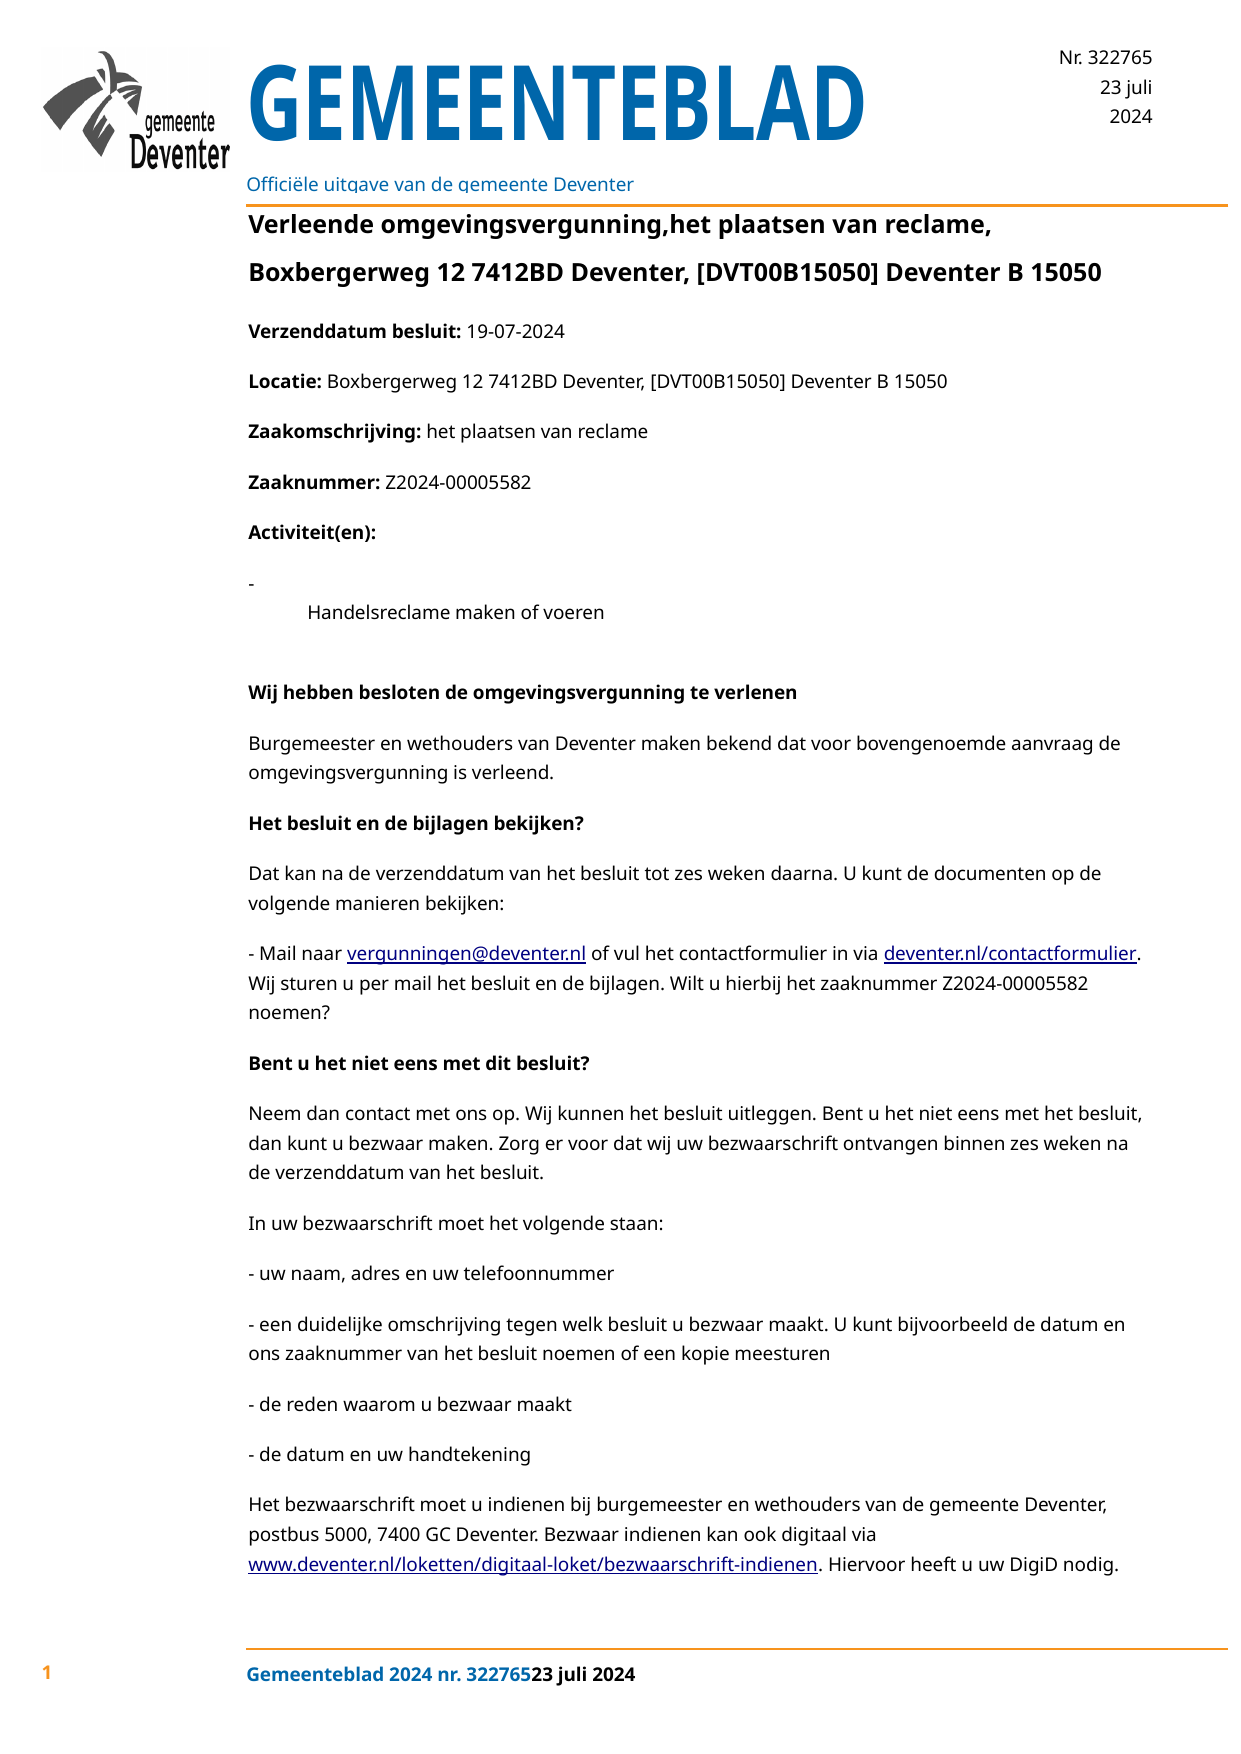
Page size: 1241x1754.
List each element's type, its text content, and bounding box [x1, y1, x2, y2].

text - de datum en uw handtekening [248, 1441, 1152, 1467]
text Het bezwaarschrift moet u indienen bij burgemeester en wethouders van de gemeente Deventer, postbus 5000, 7400 GC Deventer. Bezwaar indienen kan ook digitaal via www.deventer.nl/loketten/digitaal-loket/bezwaarschrift-indienen. Hiervoor heeft u uw DigiD nodig. [248, 1492, 1152, 1577]
text Zaaknummer: Z2024-00005582 [248, 469, 1152, 495]
picture [41, 47, 231, 172]
text Burgemeester en wethouders van Deventer maken bekend dat voor bovengenoemde aanvraag de omgevingsvergunning is verleend. [248, 730, 1152, 785]
text Neem dan contact met ons op. Wij kunnen het besluit uitleggen. Bent u het niet eens met het besluit, dan kunt u bezwaar maken. Zorg er voor dat wij uw bezwaarschrift ontvangen binnen zes weken na de verzenddatum van het besluit. [248, 1100, 1152, 1185]
text Locatie: Boxbergerweg 12 7412BD Deventer, [DVT00B15050] Deventer B 15050 [248, 368, 1152, 394]
text - de reden waarom u bezwaar maakt [248, 1391, 1152, 1417]
text - Mail naar vergunningen@deventer.nl of vul het contactformulier in via deventer.nl/contactformulier. Wij sturen u per mail het besluit en de bijlagen. Wilt u hierbij het zaaknummer Z2024-00005582 noemen? [248, 940, 1152, 1025]
text Wij hebben besloten de omgevingsvergunning te verlenen [248, 679, 1152, 705]
list Handelsreclame maken of voeren [248, 599, 1152, 625]
text - uw naam, adres en uw telefoonnummer [248, 1260, 1152, 1286]
text Activiteit(en): [248, 519, 1152, 545]
text Het besluit en de bijlagen bekijken? [248, 810, 1152, 836]
text In uw bezwaarschrift moet het volgende staan: [248, 1210, 1152, 1236]
text - een duidelijke omschrijving tegen welk besluit u bezwaar maakt. U kunt bijvoorbeeld de datum en ons zaaknummer van het besluit noemen of een kopie meesturen [248, 1311, 1152, 1366]
text Bent u het niet eens met dit besluit? [248, 1050, 1152, 1076]
text Dat kan na de verzenddatum van het besluit tot zes weken daarna. U kunt de documenten op de volgende manieren bekijken: [248, 860, 1152, 916]
text Zaakomschrijving: het plaatsen van reclame [248, 419, 1152, 444]
text Verzenddatum besluit: 19-07-2024 [248, 318, 1152, 344]
text Verleende omgevingsvergunning,het plaatsen van reclame, Boxbergerweg 12 7412BD Deventer, [DVT00B15050] Deventer B 15050 [248, 207, 1152, 288]
